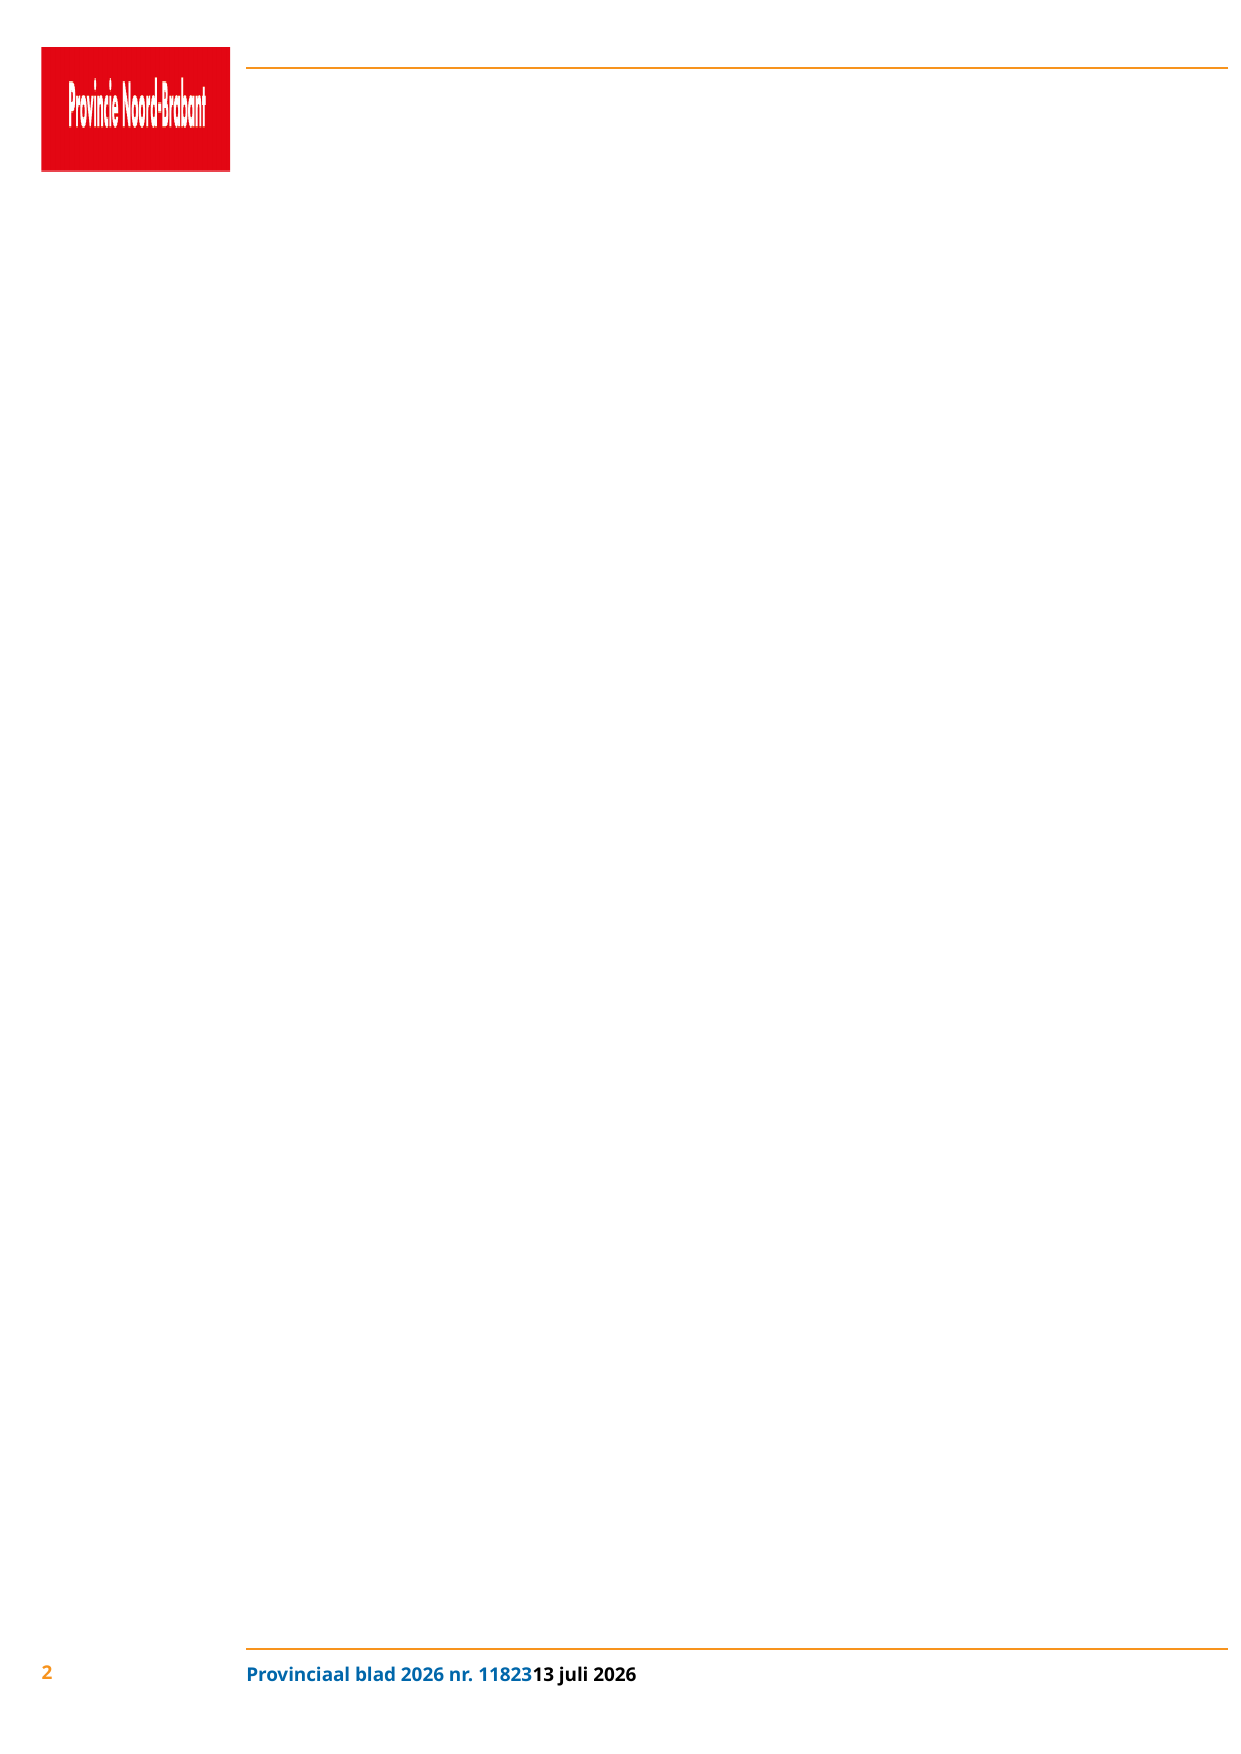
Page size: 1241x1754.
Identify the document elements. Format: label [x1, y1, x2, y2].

picture [41, 47, 231, 172]
